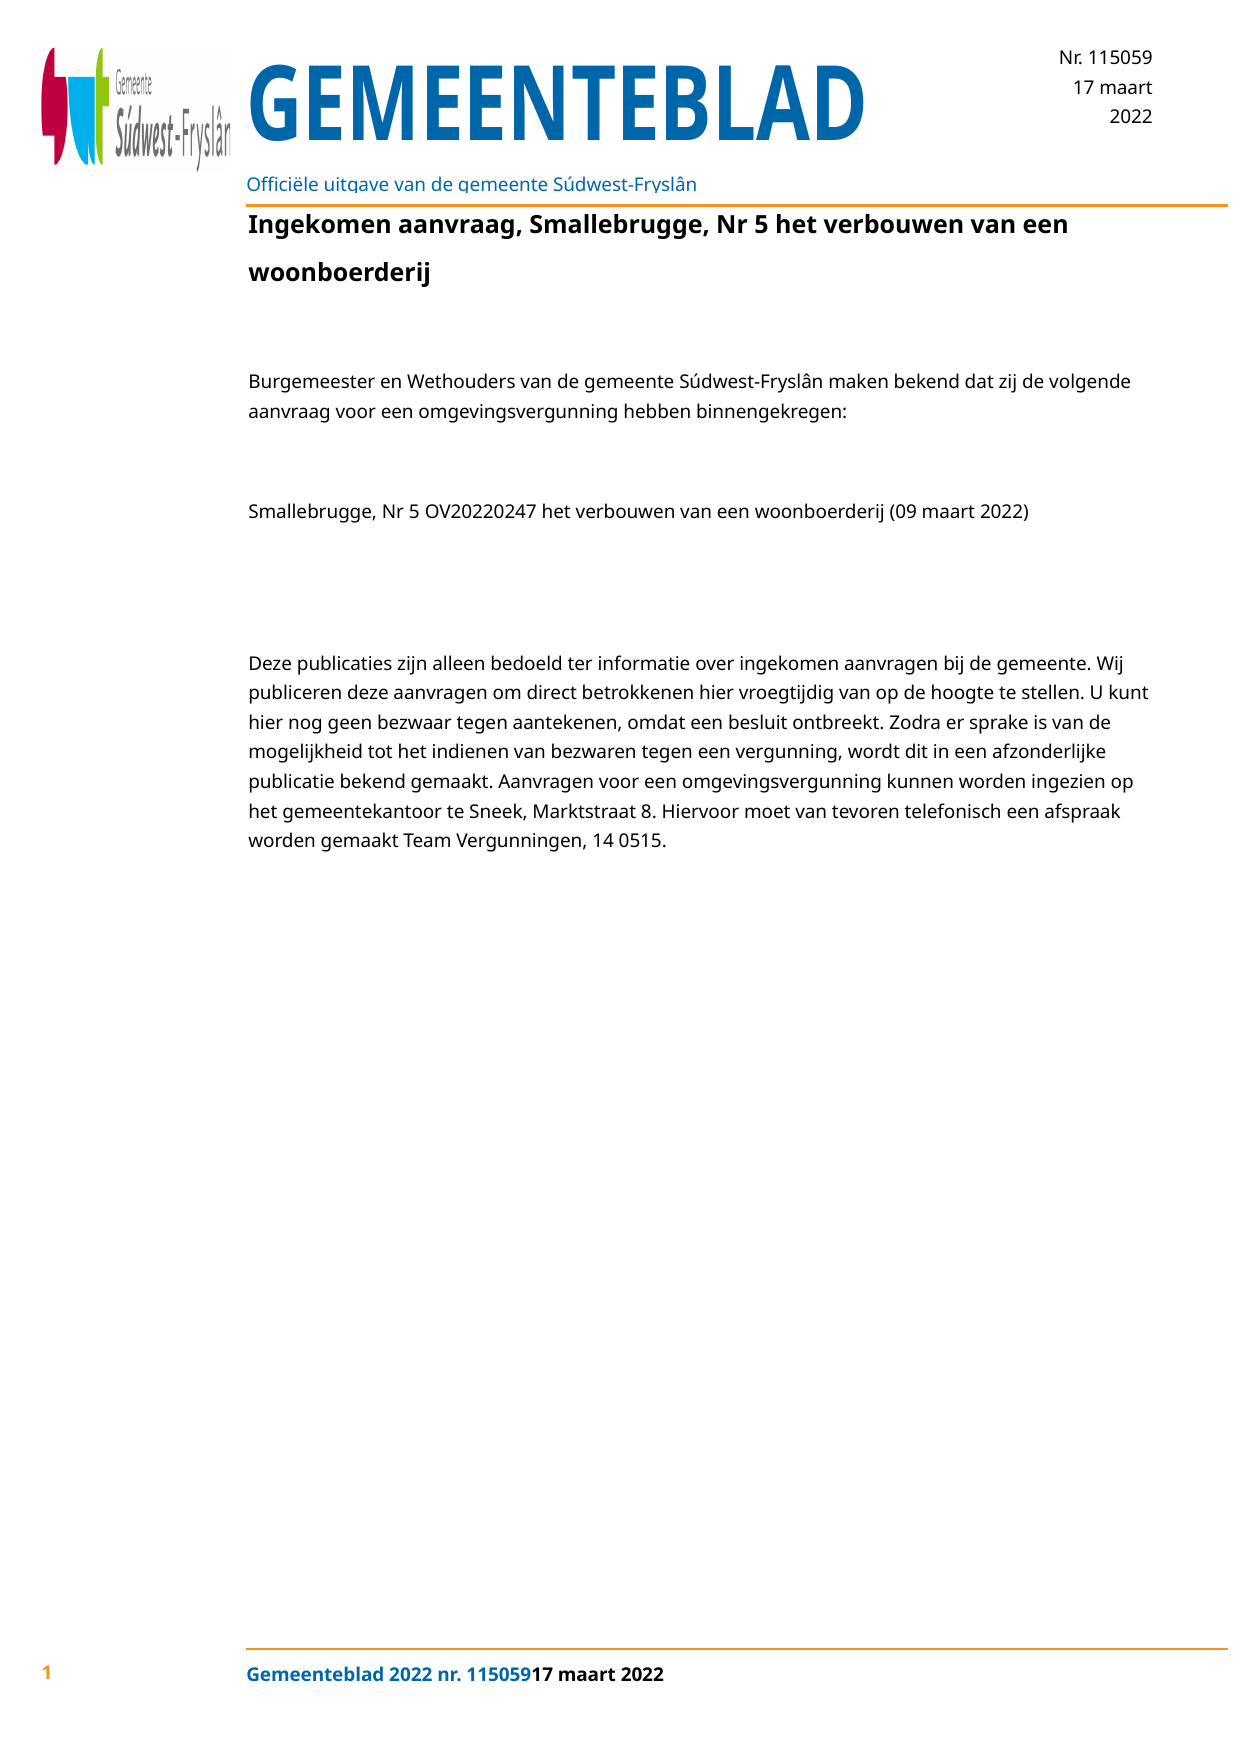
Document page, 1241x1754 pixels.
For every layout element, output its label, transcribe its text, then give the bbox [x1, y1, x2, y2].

text Ingekomen aanvraag, Smallebrugge, Nr 5 het verbouwen van een woonboerderij [248, 207, 1152, 288]
picture [41, 47, 231, 172]
text Smallebrugge, Nr 5 OV20220247 het verbouwen van een woonboerderij (09 maart 2022) [248, 499, 1152, 524]
text Burgemeester en Wethouders van de gemeente Súdwest-Fryslân maken bekend dat zij de volgende aanvraag voor een omgevingsvergunning hebben binnengekregen: [248, 368, 1152, 424]
text Deze publicaties zijn alleen bedoeld ter informatie over ingekomen aanvragen bij de gemeente. Wij publiceren deze aanvragen om direct betrokkenen hier vroegtijdig van op de hoogte te stellen. U kunt hier nog geen bezwaar tegen aantekenen, omdat een besluit ontbreekt. Zodra er sprake is van de mogelijkheid tot het indienen van bezwaren tegen een vergunning, wordt dit in een afzonderlijke publicatie bekend gemaakt. Aanvragen voor een omgevingsvergunning kunnen worden ingezien op het gemeentekantoor te Sneek, Marktstraat 8. Hiervoor moet van tevoren telefonisch een afspraak worden gemaakt Team Vergunningen, 14 0515. [248, 650, 1152, 853]
